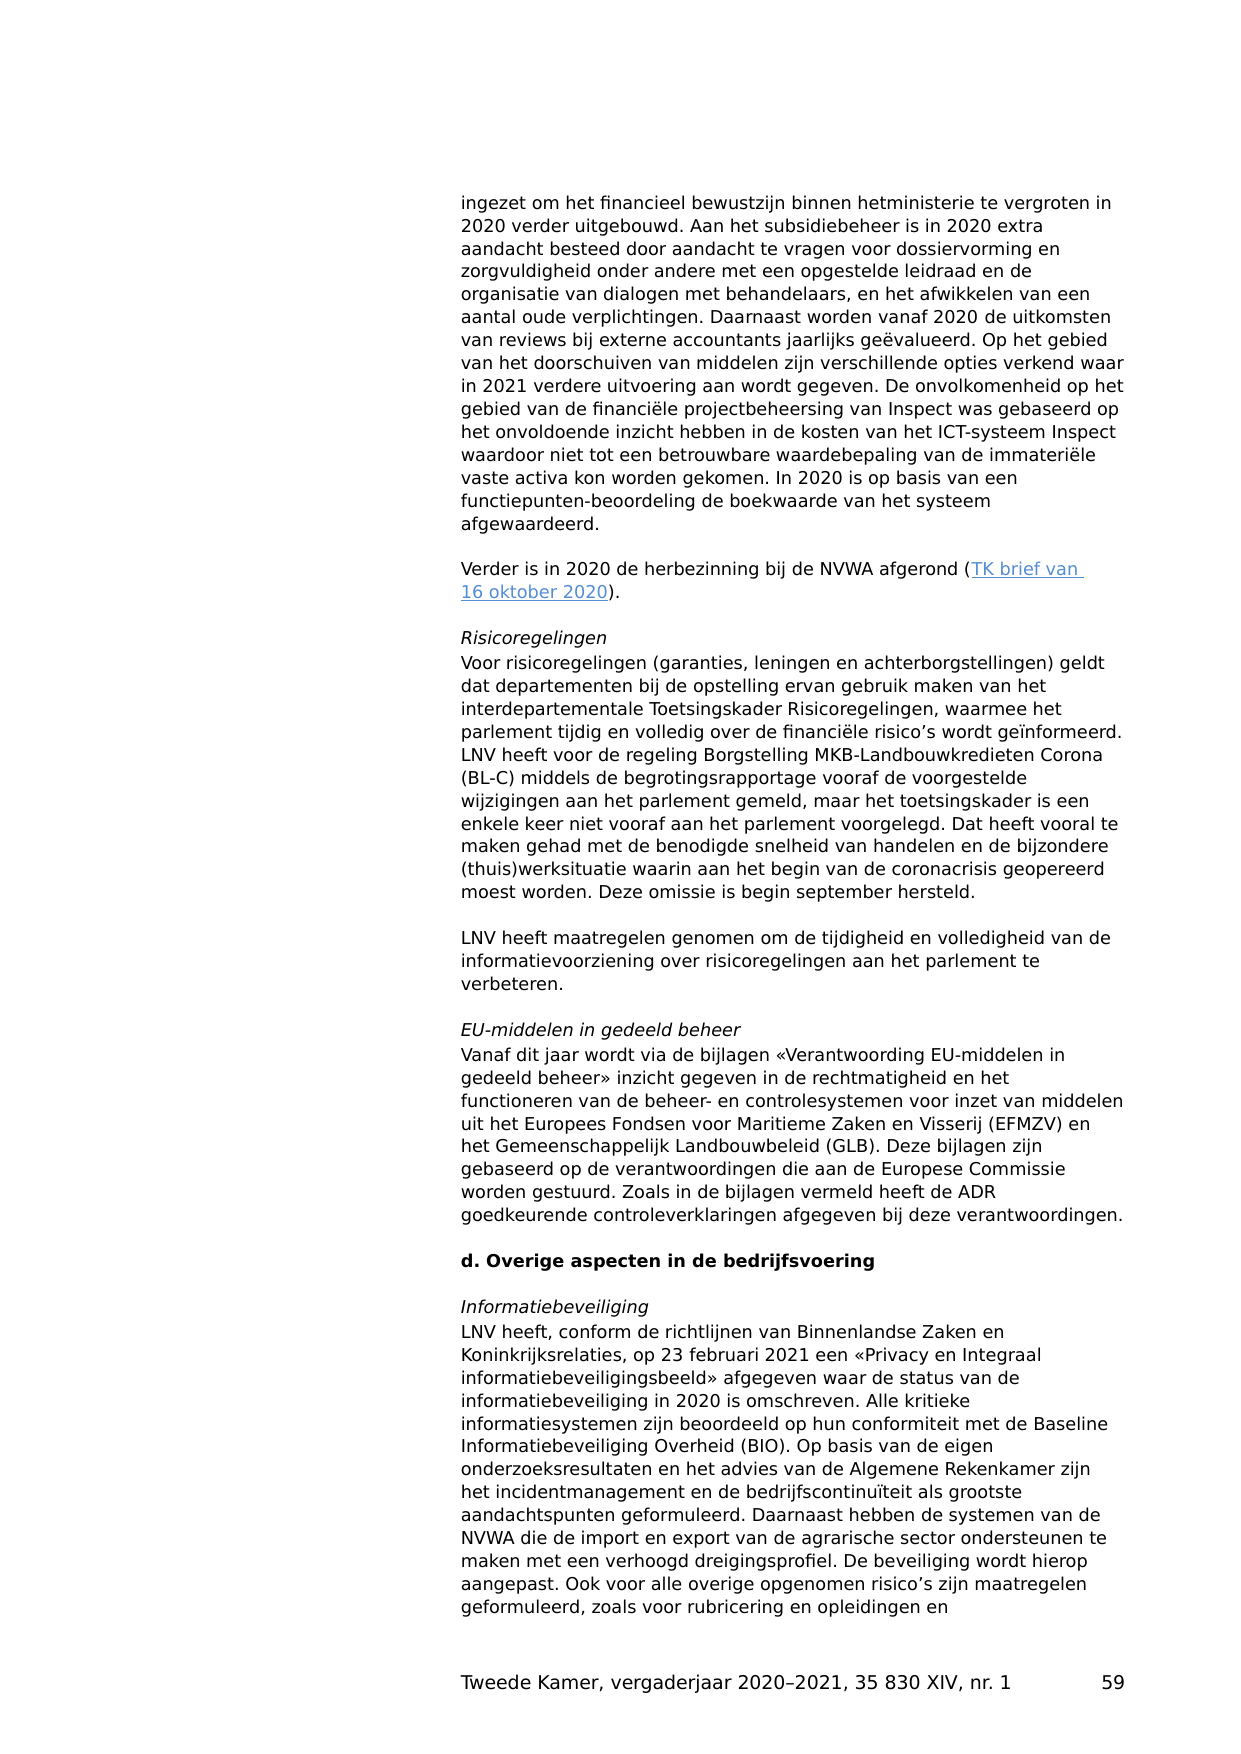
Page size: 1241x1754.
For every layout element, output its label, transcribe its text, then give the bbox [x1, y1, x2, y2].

text Informatiebeveiliging [461, 1295, 1125, 1318]
text ingezet om het financieel bewustzijn binnen hetministerie te vergroten in 2020 verder uitgebouwd. Aan het subsidiebeheer is in 2020 extra aandacht besteed door aandacht te vragen voor dossiervorming en zorgvuldigheid onder andere met een opgestelde leidraad en de organisatie van dialogen met behandelaars, en het afwikkelen van een aantal oude verplichtingen. Daarnaast worden vanaf 2020 de uitkomsten van reviews bij externe accountants jaarlijks geëvalueerd. Op het gebied van het doorschuiven van middelen zijn verschillende opties verkend waar in 2021 verdere uitvoering aan wordt gegeven. De onvolkomenheid op het gebied van de financiële projectbeheersing van Inspect was gebaseerd op het onvoldoende inzicht hebben in de kosten van het ICT-systeem Inspect waardoor niet tot een betrouwbare waardebepaling van de immateriële vaste activa kon worden gekomen. In 2020 is op basis van een functiepunten-beoordeling de boekwaarde van het systeem afgewaardeerd. [461, 191, 1125, 534]
text EU-middelen in gedeeld beheer [461, 1018, 1125, 1041]
text Risicoregelingen [461, 626, 1125, 649]
text Voor risicoregelingen (garanties, leningen en achterborgstellingen) geldt dat departementen bij de opstelling ervan gebruik maken van het interdepartementale Toetsingskader Risicoregelingen, waarmee het parlement tijdig en volledig over de financiële risico’s wordt geïnformeerd. LNV heeft voor de regeling Borgstelling MKB-Landbouwkredieten Corona (BL-C) middels de begrotingsrapportage vooraf de voorgestelde wijzigingen aan het parlement gemeld, maar het toetsingskader is een enkele keer niet vooraf aan het parlement voorgelegd. Dat heeft vooral te maken gehad met de benodigde snelheid van handelen en de bijzondere (thuis)werksituatie waarin aan het begin van de coronacrisis geopereerd moest worden. Deze omissie is begin september hersteld. [461, 651, 1125, 903]
text LNV heeft maatregelen genomen om de tijdigheid en volledigheid van de informatievoorziening over risicoregelingen aan het parlement te verbeteren. [461, 926, 1125, 995]
text LNV heeft, conform de richtlijnen van Binnenlandse Zaken en Koninkrijksrelaties, op 23 februari 2021 een «Privacy en Integraal informatiebeveiligingsbeeld» afgegeven waar de status van de informatiebeveiliging in 2020 is omschreven. Alle kritieke informatiesystemen zijn beoordeeld op hun conformiteit met de Baseline Informatiebeveiliging Overheid (BIO). Op basis van de eigen onderzoeksresultaten en het advies van de Algemene Rekenkamer zijn het incidentmanagement en de bedrijfscontinuïteit als grootste aandachtspunten geformuleerd. Daarnaast hebben de systemen van de NVWA die de import en export van de agrarische sector ondersteunen te maken met een verhoogd dreigingsprofiel. De beveiliging wordt hierop aangepast. Ook voor alle overige opgenomen risico’s zijn maatregelen geformuleerd, zoals voor rubricering en opleidingen en [461, 1320, 1125, 1618]
text Verder is in 2020 de herbezinning bij de NVWA afgerond (TK brief van 16 oktober 2020). [461, 557, 1125, 603]
text d. Overige aspecten in de bedrijfsvoering [461, 1249, 1125, 1272]
text Vanaf dit jaar wordt via de bijlagen «Verantwoording EU-middelen in gedeeld beheer» inzicht gegeven in de rechtmatigheid en het functioneren van de beheer- en controlesystemen voor inzet van middelen uit het Europees Fondsen voor Maritieme Zaken en Visserij (EFMZV) en het Gemeenschappelijk Landbouwbeleid (GLB). Deze bijlagen zijn gebaseerd op de verantwoordingen die aan de Europese Commissie worden gestuurd. Zoals in de bijlagen vermeld heeft de ADR goedkeurende controleverklaringen afgegeven bij deze verantwoordingen. [461, 1043, 1125, 1226]
